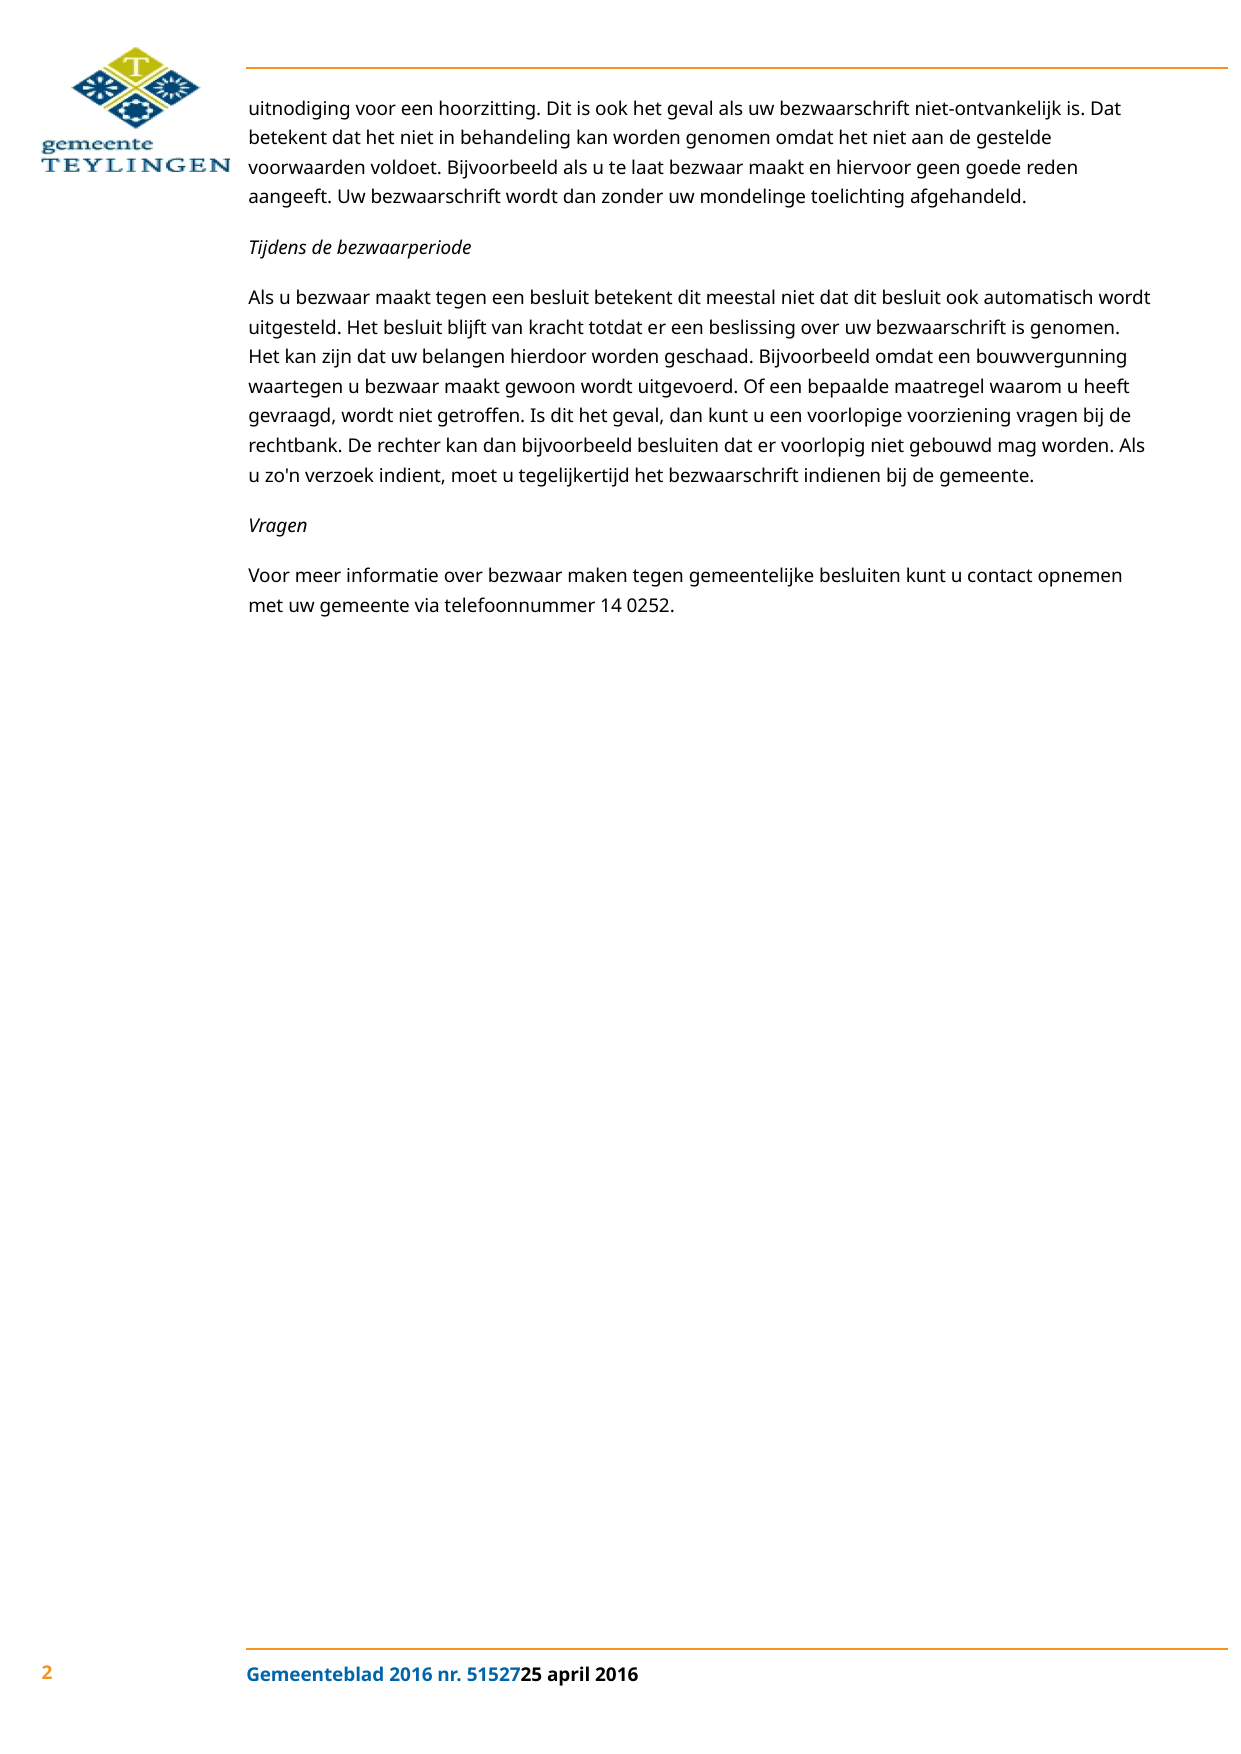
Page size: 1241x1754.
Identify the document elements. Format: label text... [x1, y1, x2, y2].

text Als u bezwaar maakt tegen een besluit betekent dit meestal niet dat dit besluit ook automatisch wordt uitgesteld. Het besluit blijft van kracht totdat er een beslissing over uw bezwaarschrift is genomen. Het kan zijn dat uw belangen hierdoor worden geschaad. Bijvoorbeeld omdat een bouwvergunning waartegen u bezwaar maakt gewoon wordt uitgevoerd. Of een bepaalde maatregel waarom u heeft gevraagd, wordt niet getroffen. Is dit het geval, dan kunt u een voorlopige voorziening vragen bij de rechtbank. De rechter kan dan bijvoorbeeld besluiten dat er voorlopig niet gebouwd mag worden. Als u zo'n verzoek indient, moet u tegelijkertijd het bezwaarschrift indienen bij de gemeente. [248, 284, 1152, 488]
text Voor meer informatie over bezwaar maken tegen gemeentelijke besluiten kunt u contact opnemen met uw gemeente via telefoonnummer 14 0252. [248, 563, 1152, 618]
picture [41, 47, 231, 172]
text Tijdens de bezwaarperiode [248, 234, 1152, 260]
text uitnodiging voor een hoorzitting. Dit is ook het geval als uw bezwaarschrift niet-ontvankelijk is. Dat betekent dat het niet in behandeling kan worden genomen omdat het niet aan de gestelde voorwaarden voldoet. Bijvoorbeeld als u te laat bezwaar maakt en hiervoor geen goede reden aangeeft. Uw bezwaarschrift wordt dan zonder uw mondelinge toelichting afgehandeld. [248, 95, 1152, 209]
text Vragen [248, 512, 1152, 538]
